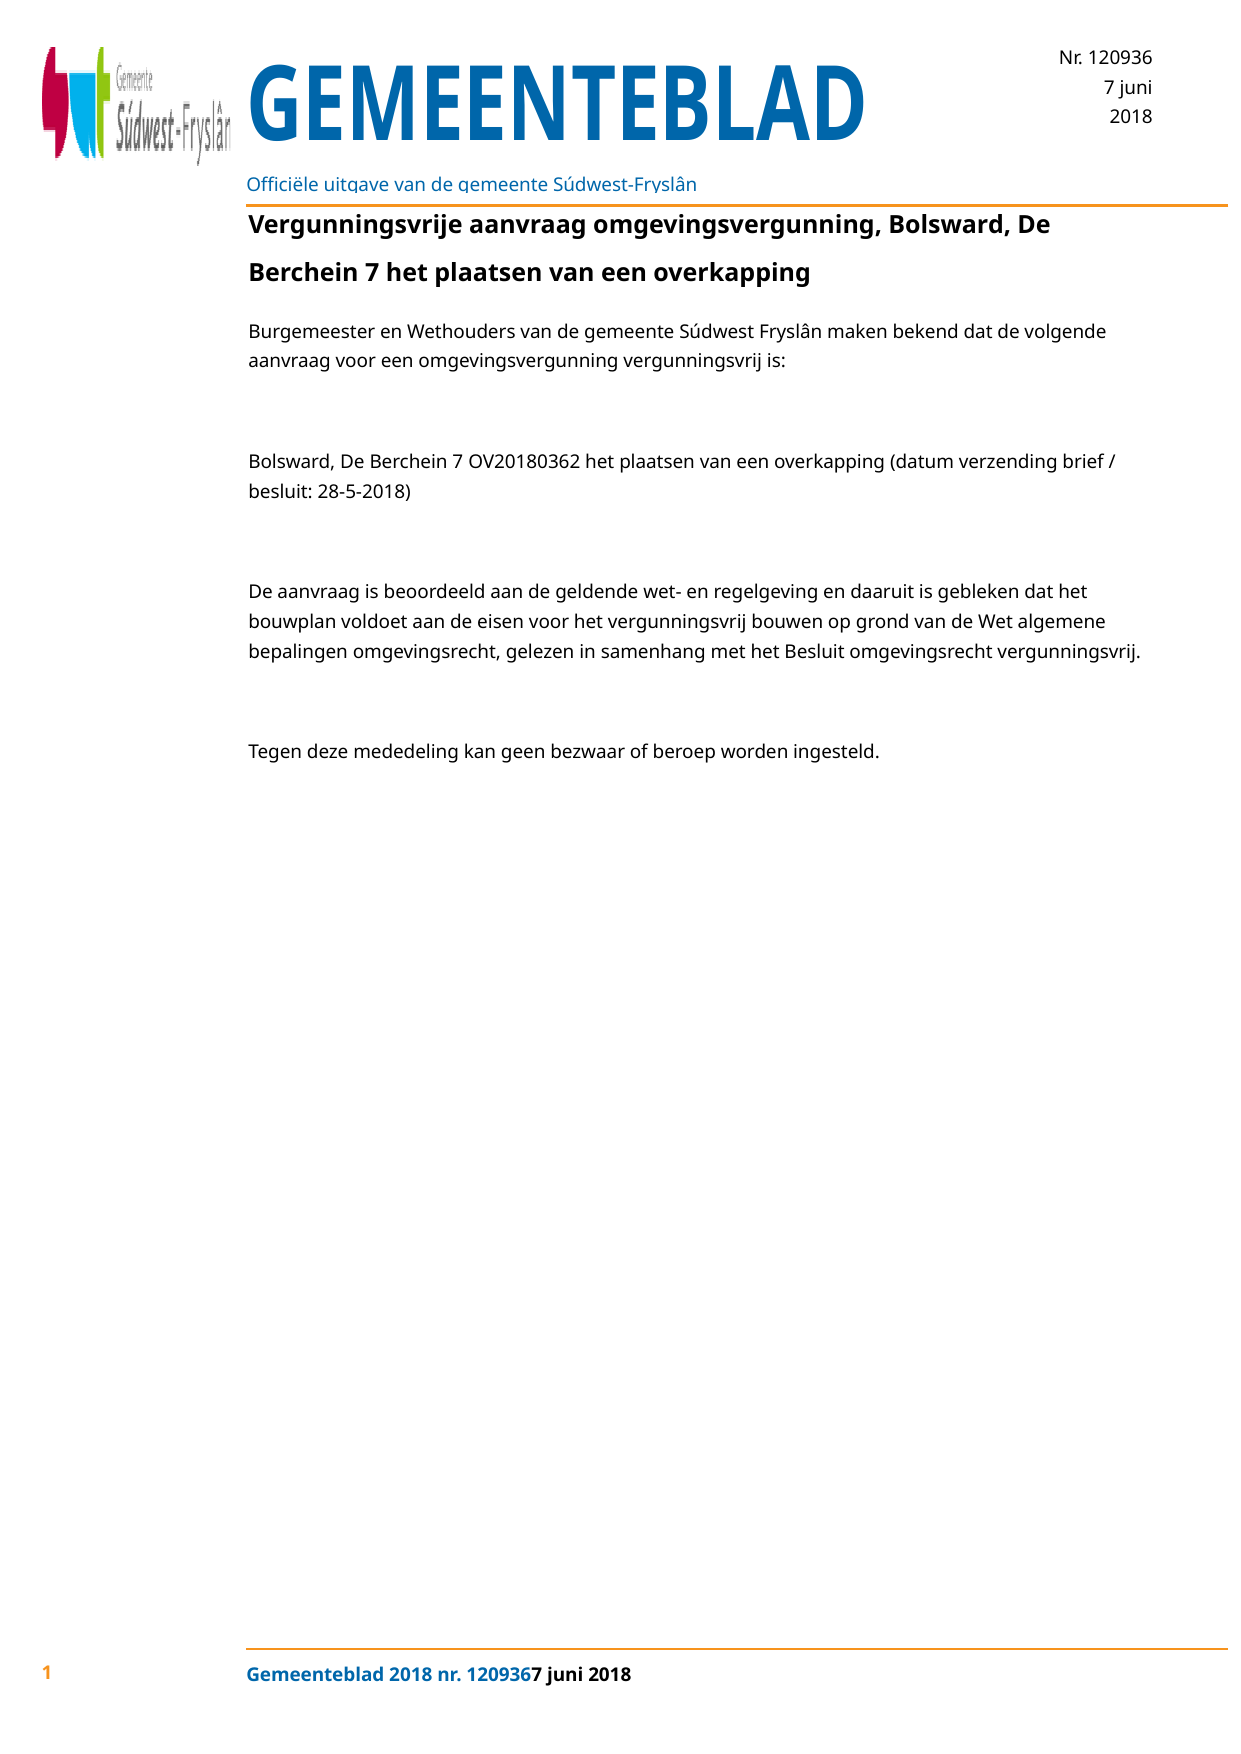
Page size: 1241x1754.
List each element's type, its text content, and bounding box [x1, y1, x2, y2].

text Vergunningsvrije aanvraag omgevingsvergunning, Bolsward, De Berchein 7 het plaatsen van een overkapping [248, 207, 1152, 288]
text De aanvraag is beoordeeld aan de geldende wet- en regelgeving en daaruit is gebleken dat het bouwplan voldoet aan de eisen voor het vergunningsvrij bouwen op grond van de Wet algemene bepalingen omgevingsrecht, gelezen in samenhang met het Besluit omgevingsrecht vergunningsvrij. [248, 579, 1152, 664]
text Tegen deze mededeling kan geen bezwaar of beroep worden ingesteld. [248, 739, 1152, 764]
text Bolsward, De Berchein 7 OV20180362 het plaatsen van een overkapping (datum verzending brief / besluit: 28-5-2018) [248, 448, 1152, 504]
picture [41, 47, 231, 172]
text Burgemeester en Wethouders van de gemeente Súdwest Fryslân maken bekend dat de volgende aanvraag voor een omgevingsvergunning vergunningsvrij is: [248, 318, 1152, 373]
